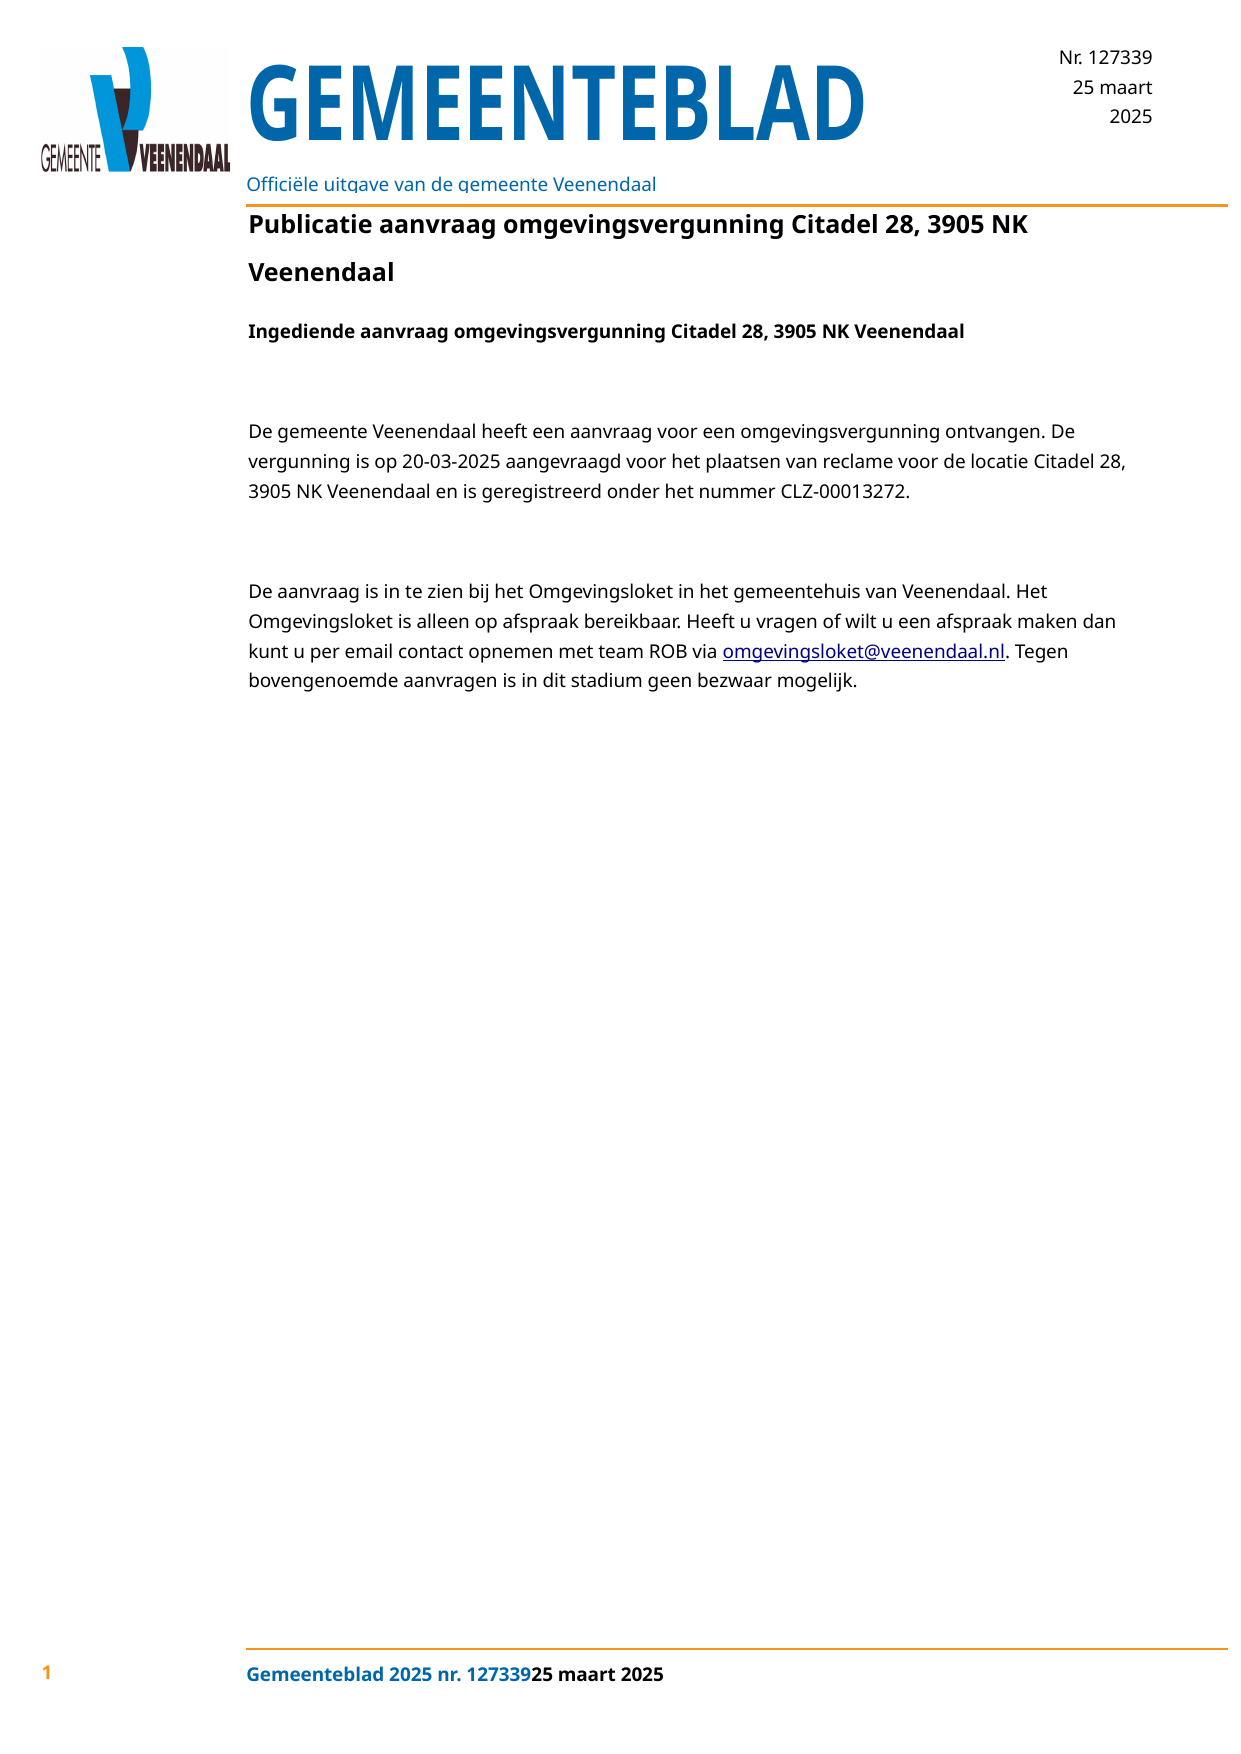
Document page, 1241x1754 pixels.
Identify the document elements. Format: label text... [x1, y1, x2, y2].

picture [123, 47, 231, 172]
picture [41, 47, 130, 172]
text Publicatie aanvraag omgevingsvergunning Citadel 28, 3905 NK Veenendaal [248, 207, 1152, 288]
text De aanvraag is in te zien bij het Omgevingsloket in het gemeentehuis van Veenendaal. Het Omgevingsloket is alleen op afspraak bereikbaar. Heeft u vragen of wilt u een afspraak maken dan kunt u per email contact opnemen met team ROB via omgevingsloket@veenendaal.nl. Tegen bovengenoemde aanvragen is in dit stadium geen bezwaar mogelijk. [248, 579, 1152, 693]
text Ingediende aanvraag omgevingsvergunning Citadel 28, 3905 NK Veenendaal [248, 318, 1152, 344]
text De gemeente Veenendaal heeft een aanvraag voor een omgevingsvergunning ontvangen. De vergunning is op 20-03-2025 aangevraagd voor het plaatsen van reclame voor de locatie Citadel 28, 3905 NK Veenendaal en is geregistreerd onder het nummer CLZ-00013272. [248, 419, 1152, 504]
